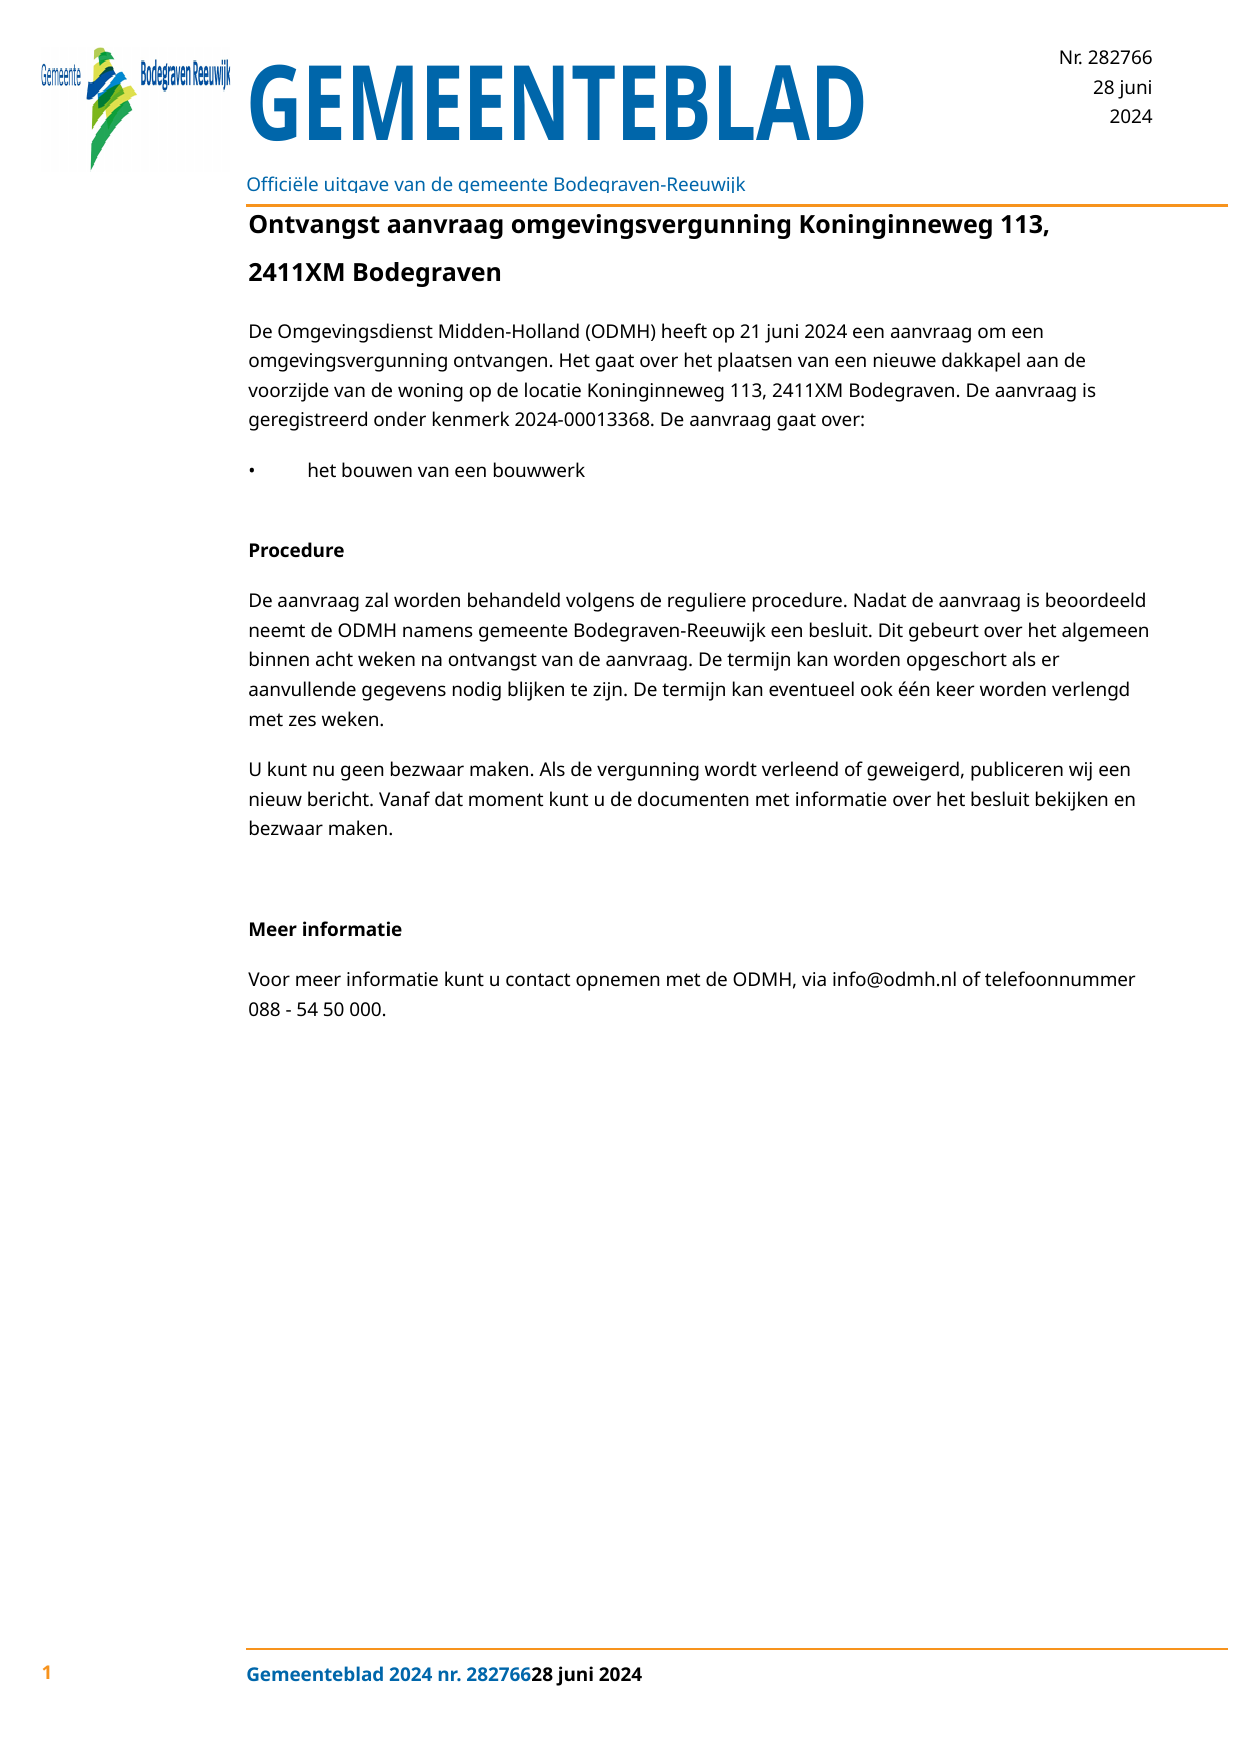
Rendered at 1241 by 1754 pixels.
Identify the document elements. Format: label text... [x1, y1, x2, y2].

text Voor meer informatie kunt u contact opnemen met de ODMH, via info@odmh.nl of telefoonnummer 088 - 54 50 000. [248, 967, 1152, 1022]
text U kunt nu geen bezwaar maken. Als de vergunning wordt verleend of geweigerd, publiceren wij een nieuw bericht. Vanaf dat moment kunt u de documenten met informatie over het besluit bekijken en bezwaar maken. [248, 756, 1152, 841]
picture [41, 47, 231, 172]
text Procedure [248, 537, 1152, 563]
text De Omgevingsdienst Midden-Holland (ODMH) heeft op 21 juni 2024 een aanvraag om een omgevingsvergunning ontvangen. Het gaat over het plaatsen van een nieuwe dakkapel aan de voorzijde van de woning op de locatie Koninginneweg 113, 2411XM Bodegraven. De aanvraag is geregistreerd onder kenmerk 2024-00013368. De aanvraag gaat over: [248, 318, 1152, 432]
text Meer informatie [248, 916, 1152, 942]
text De aanvraag zal worden behandeld volgens de reguliere procedure. Nadat de aanvraag is beoordeeld neemt de ODMH namens gemeente Bodegraven-Reeuwijk een besluit. Dit gebeurt over het algemeen binnen acht weken na ontvangst van de aanvraag. De termijn kan worden opgeschort als er aanvullende gegevens nodig blijken te zijn. De termijn kan eventueel ook één keer worden verlengd met zes weken. [248, 587, 1152, 732]
text Ontvangst aanvraag omgevingsvergunning Koninginneweg 113, 2411XM Bodegraven [248, 207, 1152, 288]
list het bouwen van een bouwwerk [248, 457, 1152, 483]
